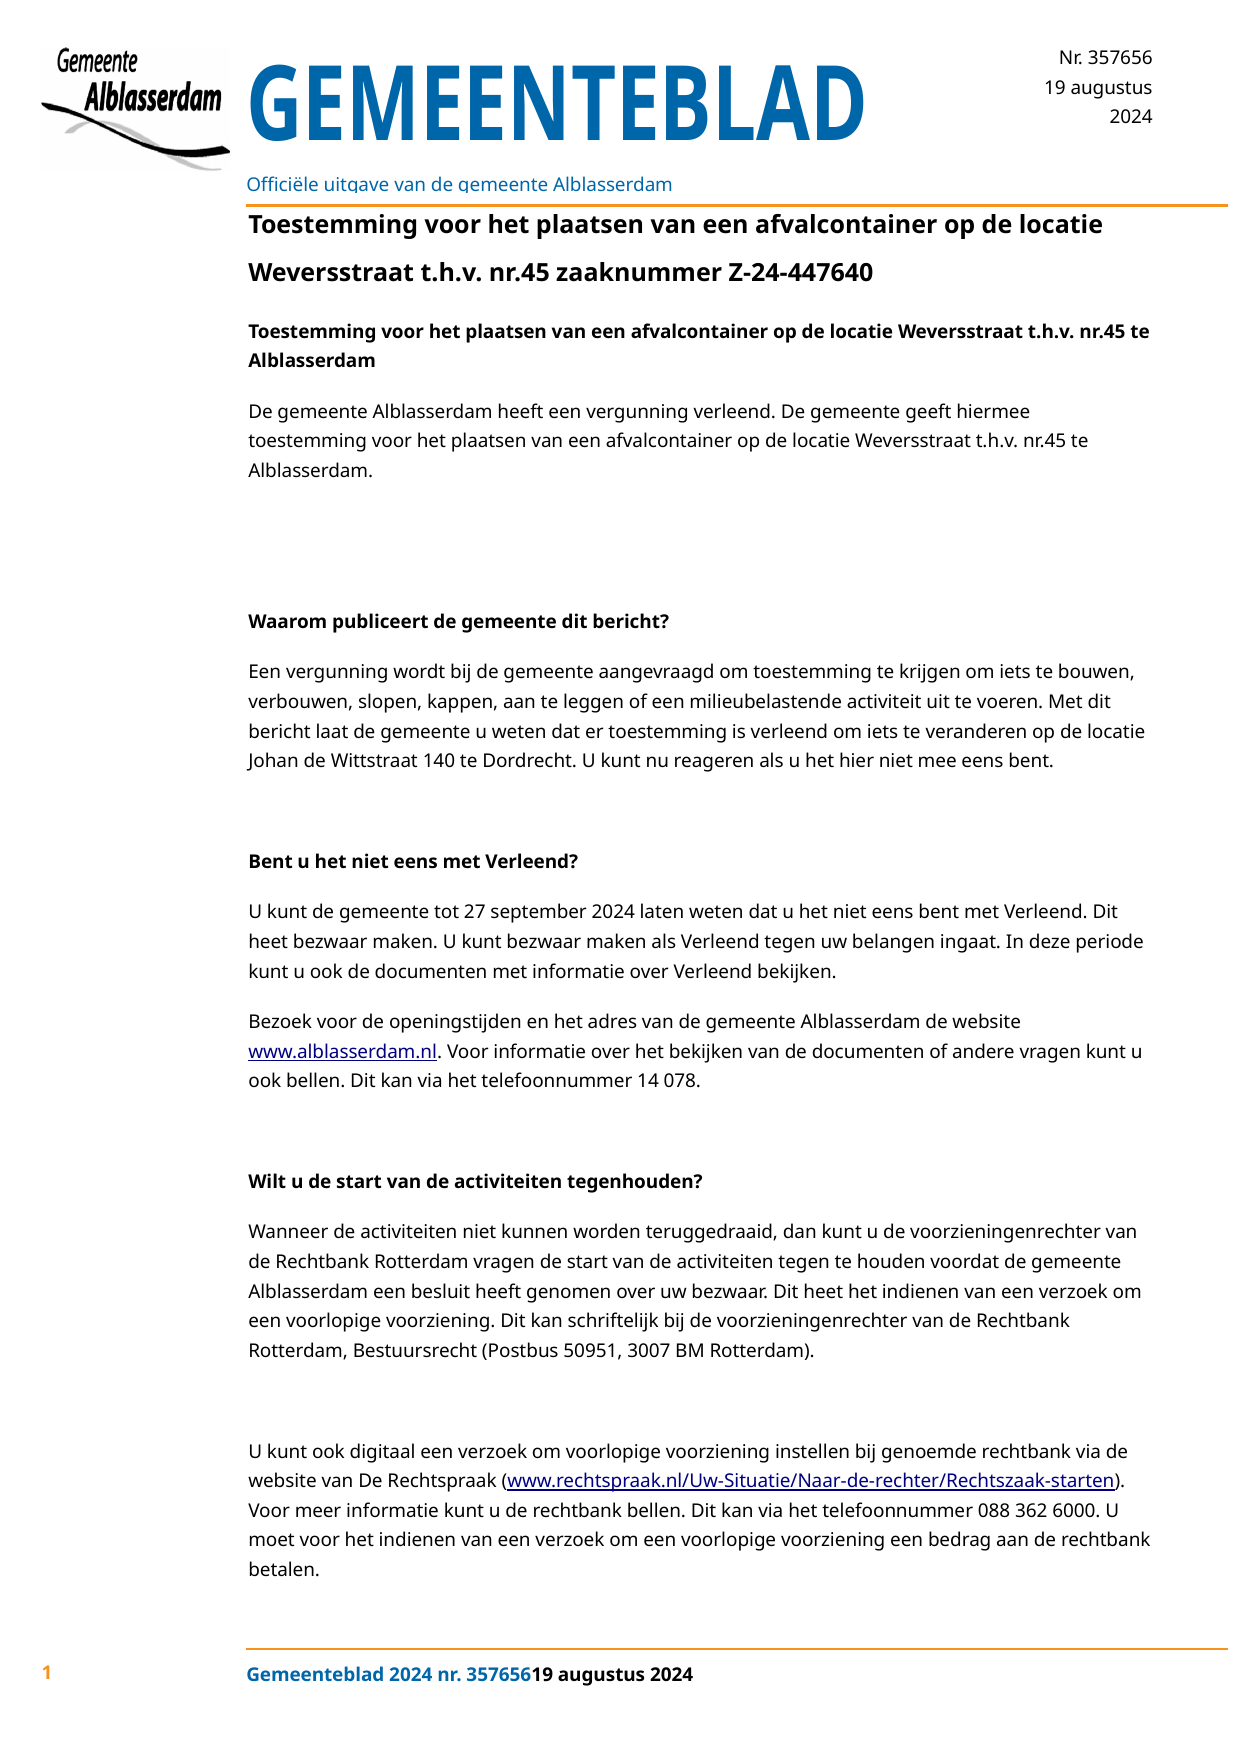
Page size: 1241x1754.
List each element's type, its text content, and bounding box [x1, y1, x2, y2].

text Toestemming voor het plaatsen van een afvalcontainer op de locatie Weversstraat t.h.v. nr.45 zaaknummer Z-24-447640 [248, 207, 1152, 288]
text Waarom publiceert de gemeente dit bericht? [248, 608, 1152, 634]
text U kunt de gemeente tot 27 september 2024 laten weten dat u het niet eens bent met Verleend. Dit heet bezwaar maken. U kunt bezwaar maken als Verleend tegen uw belangen ingaat. In deze periode kunt u ook de documenten met informatie over Verleend bekijken. [248, 899, 1152, 984]
text De gemeente Alblasserdam heeft een vergunning verleend. De gemeente geeft hiermee toestemming voor het plaatsen van een afvalcontainer op de locatie Weversstraat t.h.v. nr.45 te Alblasserdam. [248, 398, 1152, 483]
text Bent u het niet eens met Verleend? [248, 848, 1152, 874]
text Wanneer de activiteiten niet kunnen worden teruggedraaid, dan kunt u de voorzieningenrechter van de Rechtbank Rotterdam vragen de start van de activiteiten tegen te houden voordat de gemeente Alblasserdam een besluit heeft genomen over uw bezwaar. Dit heet het indienen van een verzoek om een voorlopige voorziening. Dit kan schriftelijk bij de voorzieningenrechter van de Rechtbank Rotterdam, Bestuursrecht (Postbus 50951, 3007 BM Rotterdam). [248, 1219, 1152, 1363]
text U kunt ook digitaal een verzoek om voorlopige voorziening instellen bij genoemde rechtbank via de website van De Rechtspraak (www.rechtspraak.nl/Uw-Situatie/Naar-de-rechter/Rechtszaak-starten). Voor meer informatie kunt u de rechtbank bellen. Dit kan via het telefoonnummer 088 362 6000. U moet voor het indienen van een verzoek om een voorlopige voorziening een bedrag aan de rechtbank betalen. [248, 1438, 1152, 1582]
text Toestemming voor het plaatsen van een afvalcontainer op de locatie Weversstraat t.h.v. nr.45 te Alblasserdam [248, 318, 1152, 373]
text Een vergunning wordt bij de gemeente aangevraagd om toestemming te krijgen om iets te bouwen, verbouwen, slopen, kappen, aan te leggen of een milieubelastende activiteit uit te voeren. Met dit bericht laat de gemeente u weten dat er toestemming is verleend om iets te veranderen op de locatie Johan de Wittstraat 140 te Dordrecht. U kunt nu reageren als u het hier niet mee eens bent. [248, 659, 1152, 773]
text Wilt u de start van de activiteiten tegenhouden? [248, 1168, 1152, 1194]
picture [41, 47, 231, 172]
text Bezoek voor de openingstijden en het adres van de gemeente Alblasserdam de website www.alblasserdam.nl. Voor informatie over het bekijken van de documenten of andere vragen kunt u ook bellen. Dit kan via het telefoonnummer 14 078. [248, 1008, 1152, 1093]
